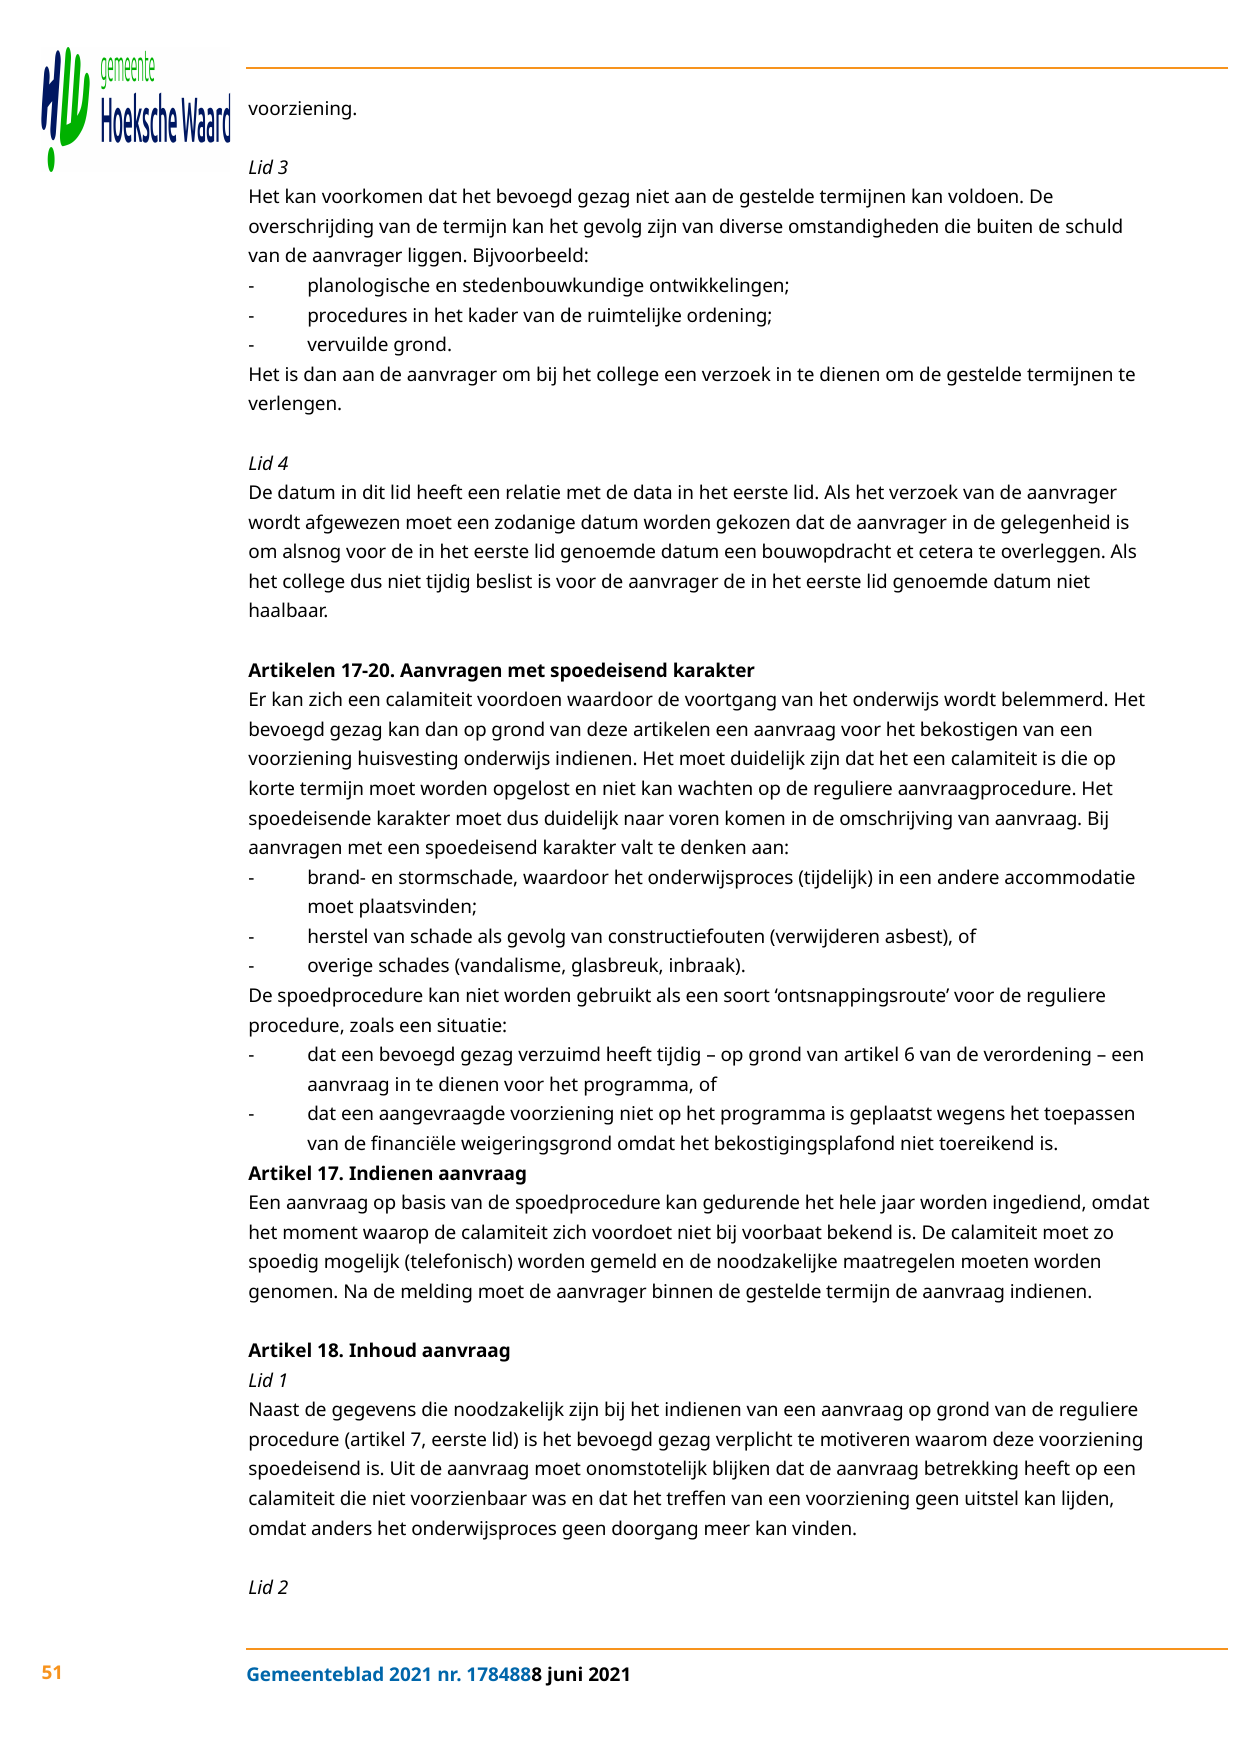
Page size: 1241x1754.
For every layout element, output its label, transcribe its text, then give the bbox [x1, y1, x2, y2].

text Het is dan aan de aanvrager om bij het college een verzoek in te dienen om de gestelde termijnen te verlengen. [248, 361, 1152, 416]
text Lid 1 [248, 1367, 1152, 1393]
text De spoedprocedure kan niet worden gebruikt als een soort ‘ontsnappingsroute’ voor de reguliere procedure, zoals een situatie: [248, 982, 1152, 1038]
text Er kan zich een calamiteit voordoen waardoor de voortgang van het onderwijs wordt belemmerd. Het bevoegd gezag kan dan op grond van deze artikelen een aanvraag voor het bekostigen van een voorziening huisvesting onderwijs indienen. Het moet duidelijk zijn dat het een calamiteit is die op korte termijn moet worden opgelost en niet kan wachten op de reguliere aanvraagprocedure. Het spoedeisende karakter moet dus duidelijk naar voren komen in de omschrijving van aanvraag. Bij aanvragen met een spoedeisend karakter valt te denken aan: [248, 686, 1152, 860]
list overige schades (vandalisme, glasbreuk, inbraak). [248, 953, 1152, 978]
text Naast de gegevens die noodzakelijk zijn bij het indienen van een aanvraag op grond van de reguliere procedure (artikel 7, eerste lid) is het bevoegd gezag verplicht te motiveren waarom deze voorziening spoedeisend is. Uit de aanvraag moet onomstotelijk blijken dat de aanvraag betrekking heeft op een calamiteit die niet voorzienbaar was en dat het treffen van een voorziening geen uitstel kan lijden, omdat anders het onderwijsproces geen doorgang meer kan vinden. [248, 1396, 1152, 1541]
list vervuilde grond. [248, 331, 1152, 357]
text Lid 4 [248, 450, 1152, 476]
text Het kan voorkomen dat het bevoegd gezag niet aan de gestelde termijnen kan voldoen. De overschrijding van de termijn kan het gevolg zijn van diverse omstandigheden die buiten de schuld van de aanvrager liggen. Bijvoorbeeld: [248, 183, 1152, 268]
list dat een aangevraagde voorziening niet op het programma is geplaatst wegens het toepassen van de financiële weigeringsgrond omdat het bekostigingsplafond niet toereikend is. [248, 1101, 1152, 1156]
list procedures in het kader van de ruimtelijke ordening; [248, 302, 1152, 328]
text Artikel 17. Indienen aanvraag [248, 1160, 1152, 1186]
text Artikelen 17-20. Aanvragen met spoedeisend karakter [248, 657, 1152, 683]
list brand- en stormschade, waardoor het onderwijsproces (tijdelijk) in een andere accommodatie moet plaatsvinden; [248, 864, 1152, 919]
list herstel van schade als gevolg van constructiefouten (verwijderen asbest), of [248, 923, 1152, 949]
text Een aanvraag op basis van de spoedprocedure kan gedurende het hele jaar worden ingediend, omdat het moment waarop de calamiteit zich voordoet niet bij voorbaat bekend is. De calamiteit moet zo spoedig mogelijk (telefonisch) worden gemeld en de noodzakelijke maatregelen moeten worden genomen. Na de melding moet de aanvrager binnen de gestelde termijn de aanvraag indienen. [248, 1189, 1152, 1304]
text De datum in dit lid heeft een relatie met de data in het eerste lid. Als het verzoek van de aanvrager wordt afgewezen moet een zodanige datum worden gekozen dat de aanvrager in de gelegenheid is om alsnog voor de in het eerste lid genoemde datum een bouwopdracht et cetera te overleggen. Als het college dus niet tijdig beslist is voor de aanvrager de in het eerste lid genoemde datum niet haalbaar. [248, 479, 1152, 623]
text Lid 2 [248, 1574, 1152, 1600]
text Artikel 18. Inhoud aanvraag [248, 1337, 1152, 1363]
list dat een bevoegd gezag verzuimd heeft tijdig – op grond van artikel 6 van de verordening – een aanvraag in te dienen voor het programma, of [248, 1041, 1152, 1097]
list planologische en stedenbouwkundige ontwikkelingen; [248, 272, 1152, 298]
text Lid 3 [248, 154, 1152, 180]
picture [41, 47, 231, 172]
text voorziening. [248, 95, 1152, 121]
